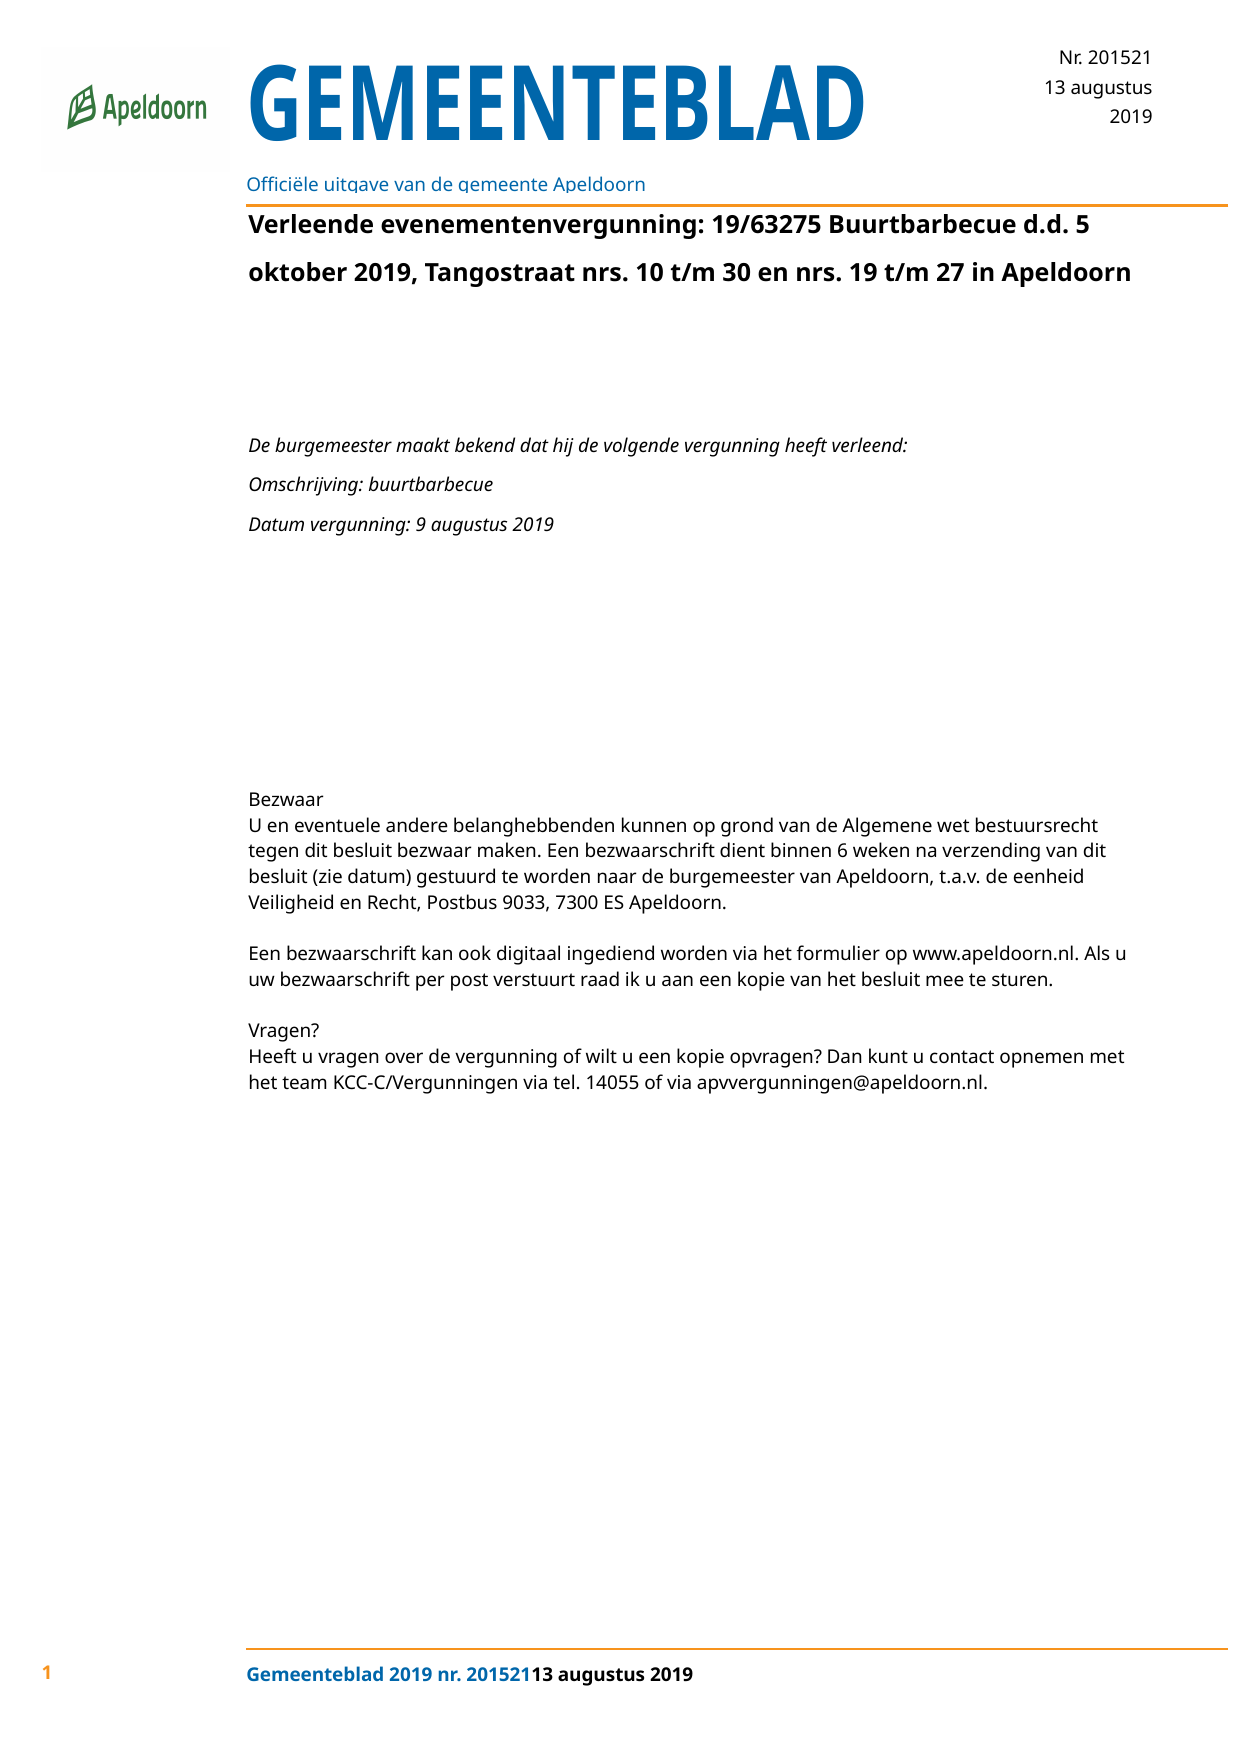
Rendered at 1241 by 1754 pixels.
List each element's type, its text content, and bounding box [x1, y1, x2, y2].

text Verleende evenementenvergunning: 19/63275 Buurtbarbecue d.d. 5 oktober 2019, Tangostraat nrs. 10 t/m 30 en nrs. 19 t/m 27 in Apeldoorn [248, 207, 1152, 288]
text Vragen? [248, 1018, 1152, 1043]
text Een bezwaarschrift kan ook digitaal ingediend worden via het formulier op www.apeldoorn.nl. Als u uw bezwaarschrift per post verstuurt raad ik u aan een kopie van het besluit mee te sturen. [248, 940, 1152, 992]
text Datum vergunning: 9 augustus 2019 [248, 511, 1152, 537]
text Omschrijving: buurtbarbecue [248, 472, 1152, 497]
picture [41, 47, 231, 172]
text U en eventuele andere belanghebbenden kunnen op grond van de Algemene wet bestuursrecht tegen dit besluit bezwaar maken. Een bezwaarschrift dient binnen 6 weken na verzending van dit besluit (zie datum) gestuurd te worden naar de burgemeester van Apeldoorn, t.a.v. de eenheid Veiligheid en Recht, Postbus 9033, 7300 ES Apeldoorn. [248, 812, 1152, 915]
text Heeft u vragen over de vergunning of wilt u een kopie opvragen? Dan kunt u contact opnemen met het team KCC-C/Vergunningen via tel. 14055 of via apvvergunningen@apeldoorn.nl. [248, 1043, 1152, 1095]
text De burgemeester maakt bekend dat hij de volgende vergunning heeft verleend: [248, 432, 1152, 458]
text Bezwaar [248, 786, 1152, 812]
